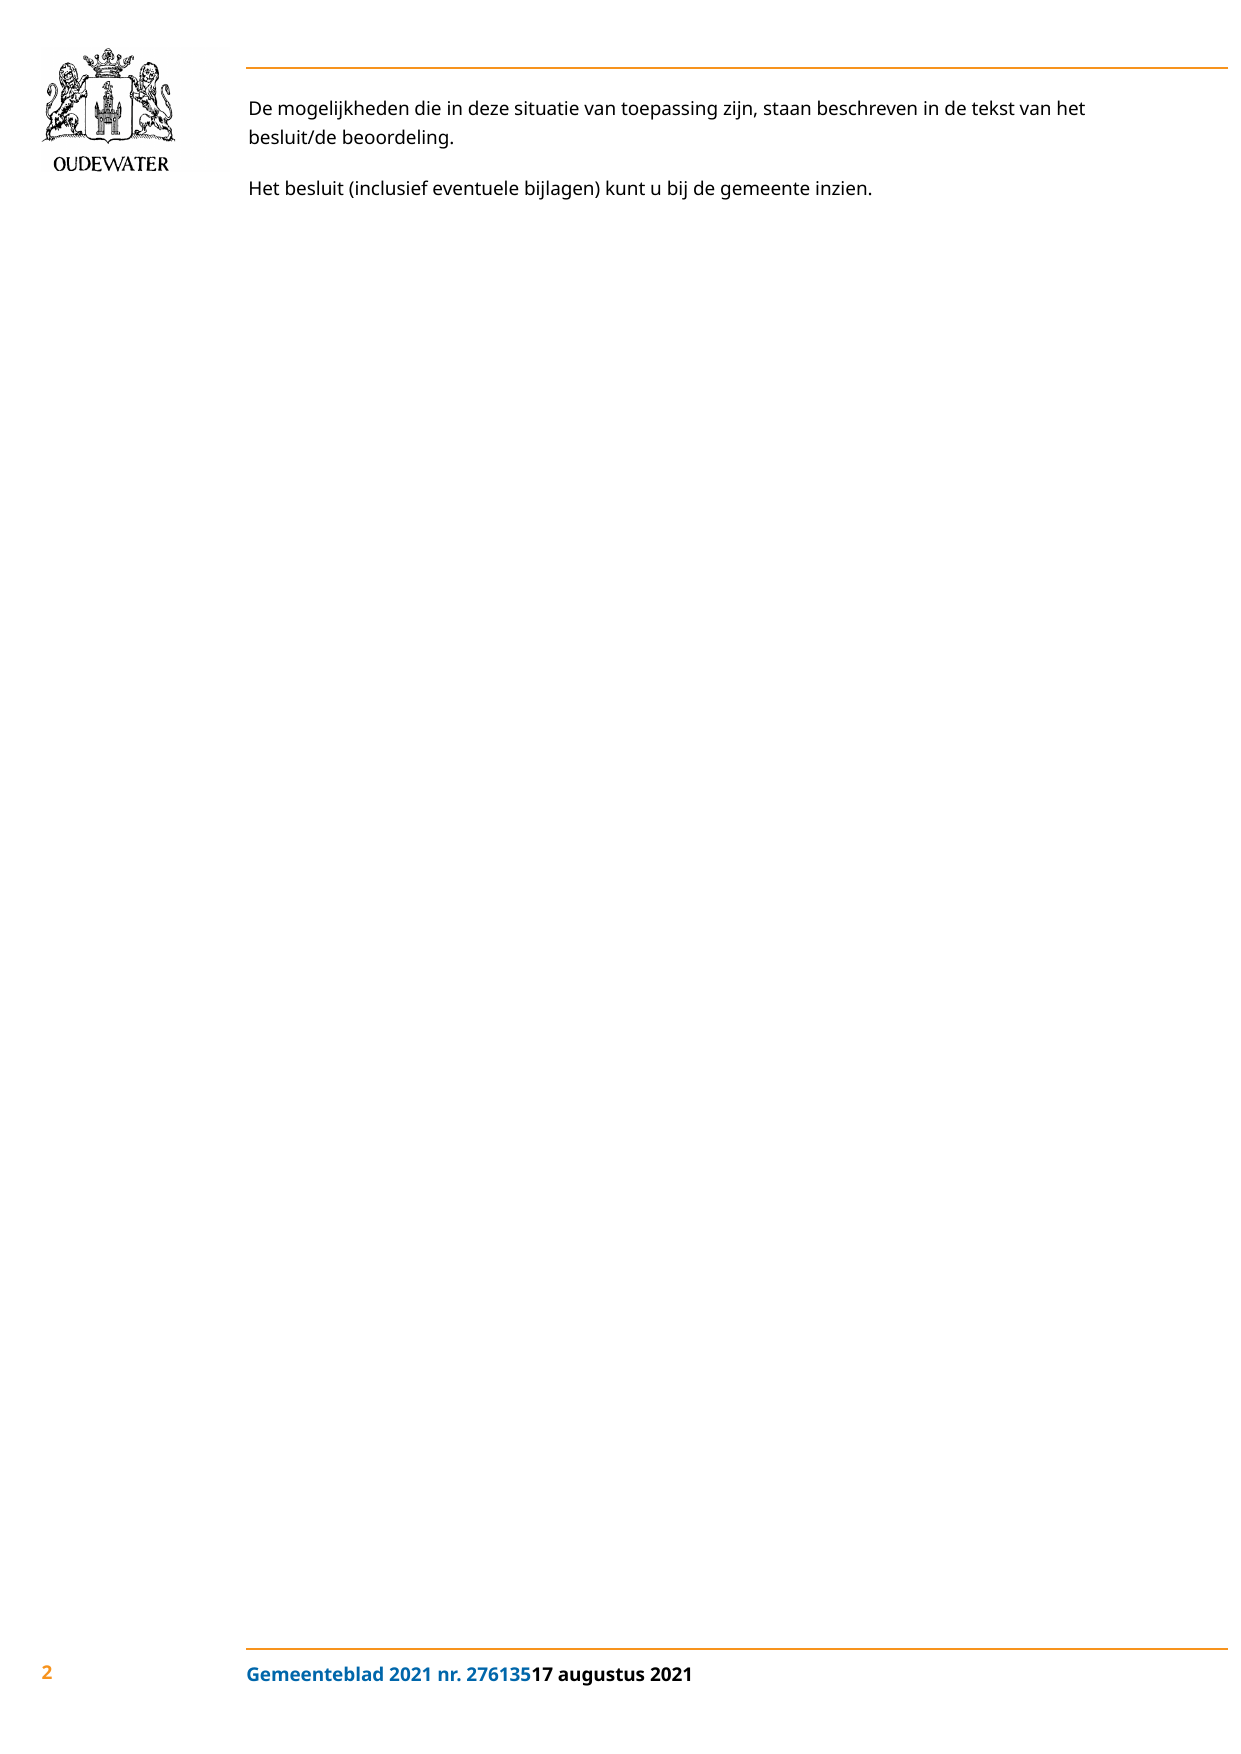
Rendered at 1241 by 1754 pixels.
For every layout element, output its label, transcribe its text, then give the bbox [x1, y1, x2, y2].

text Het besluit (inclusief eventuele bijlagen) kunt u bij de gemeente inzien. [248, 175, 1152, 201]
text De mogelijkheden die in deze situatie van toepassing zijn, staan beschreven in de tekst van het besluit/de beoordeling. [248, 95, 1152, 150]
picture [41, 47, 231, 172]
